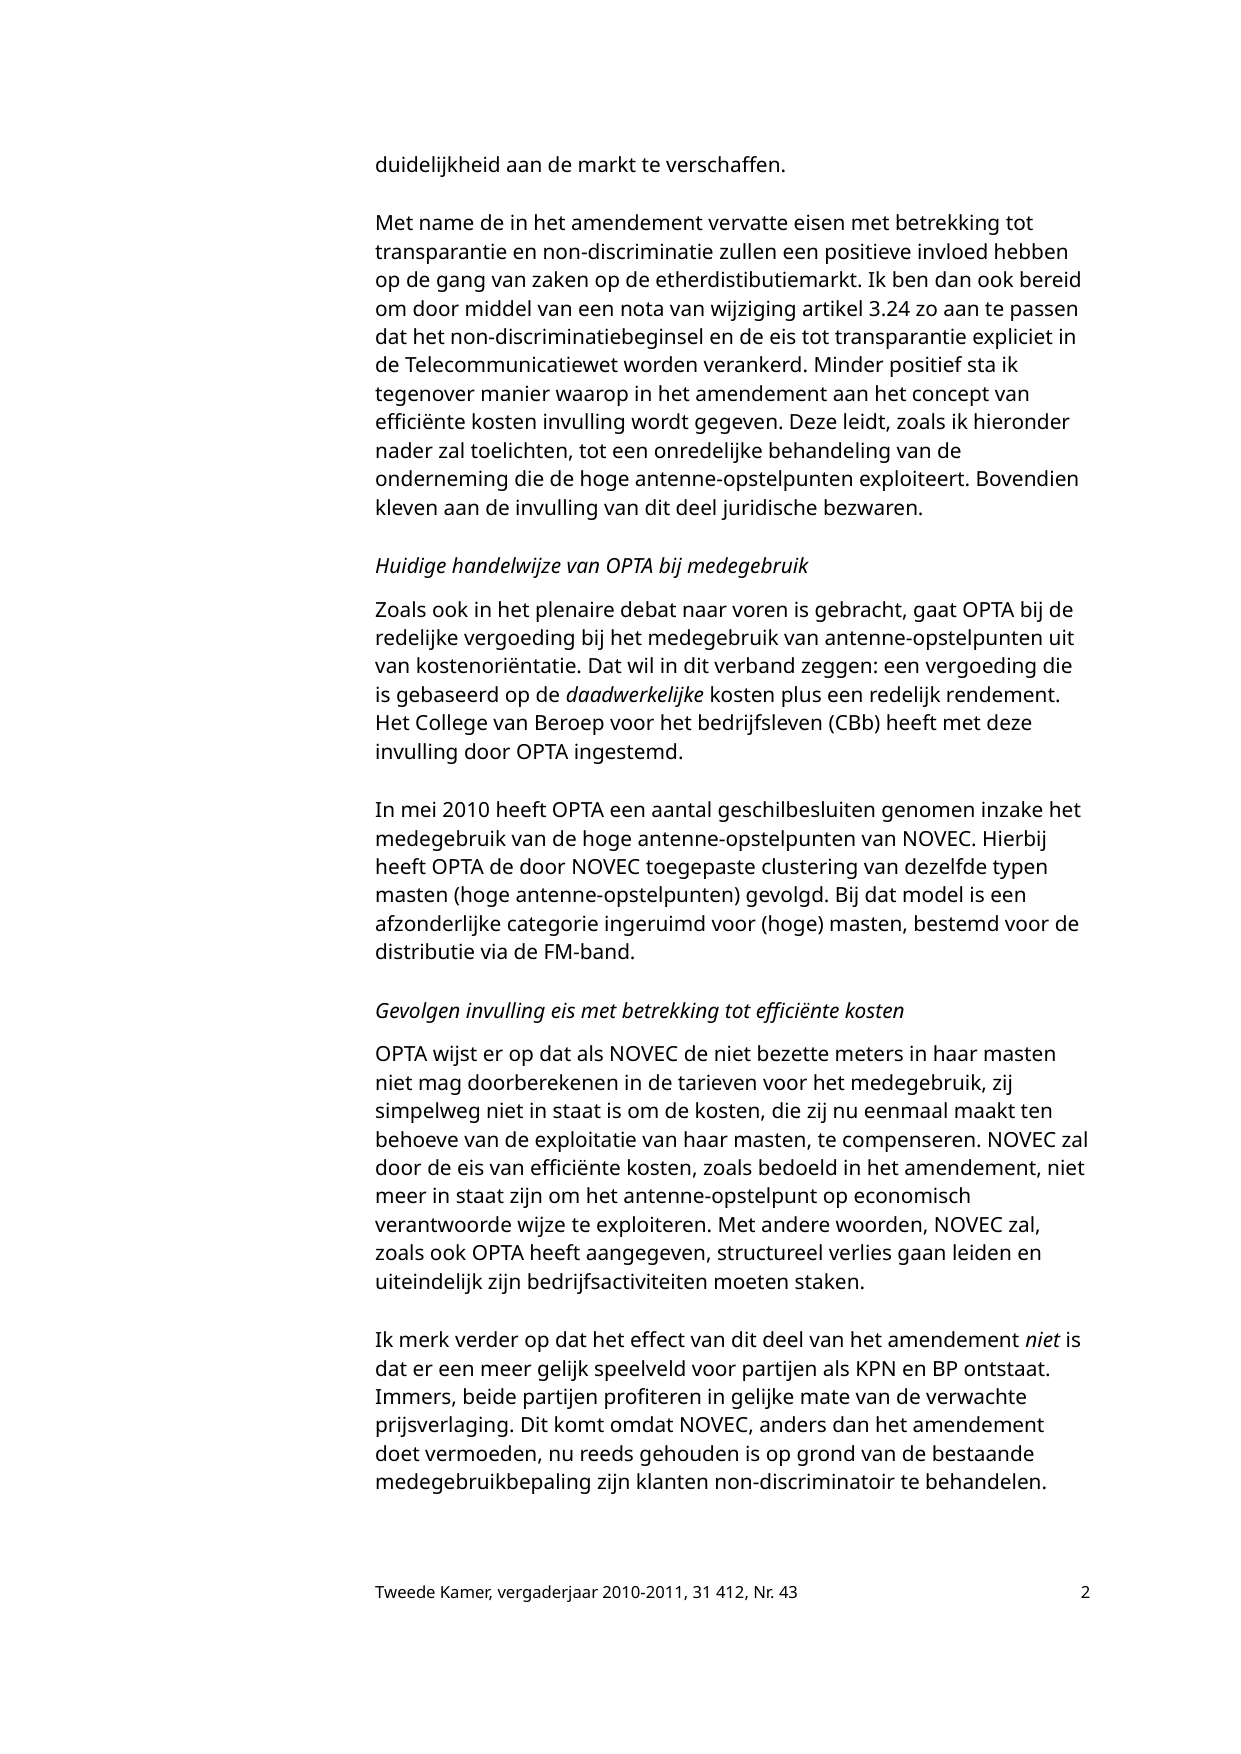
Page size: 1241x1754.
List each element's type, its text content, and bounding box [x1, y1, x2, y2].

text Met name de in het amendement vervatte eisen met betrekking tot transparantie en non-discriminatie zullen een positieve invloed hebben op de gang van zaken op de etherdistibutiemarkt. Ik ben dan ook bereid om door middel van een nota van wijziging artikel 3.24 zo aan te passen dat het non-discriminatiebeginsel en de eis tot transparantie expliciet in de Telecommunicatiewet worden verankerd. Minder positief sta ik tegenover manier waarop in het amendement aan het concept van efficiënte kosten invulling wordt gegeven. Deze leidt, zoals ik hieronder nader zal toelichten, tot een onredelijke behandeling van de onderneming die de hoge antenne-opstelpunten exploiteert. Bovendien kleven aan de invulling van dit deel juridische bezwaren. [375, 208, 1090, 521]
text duidelijkheid aan de markt te verschaffen. [375, 150, 1090, 178]
text In mei 2010 heeft OPTA een aantal geschilbesluiten genomen inzake het medegebruik van de hoge antenne-opstelpunten van NOVEC. Hierbij heeft OPTA de door NOVEC toegepaste clustering van dezelfde typen masten (hoge antenne-opstelpunten) gevolgd. Bij dat model is een afzonderlijke categorie ingeruimd voor (hoge) masten, bestemd voor de distributie via de FM-band. [375, 795, 1090, 966]
text Zoals ook in het plenaire debat naar voren is gebracht, gaat OPTA bij de redelijke vergoeding bij het medegebruik van antenne-opstelpunten uit van kostenoriëntatie. Dat wil in dit verband zeggen: een vergoeding die is gebaseerd op de daadwerkelijke kosten plus een redelijk rendement. Het College van Beroep voor het bedrijfsleven (CBb) heeft met deze invulling door OPTA ingestemd. [375, 595, 1090, 765]
text Ik merk verder op dat het effect van dit deel van het amendement niet is dat er een meer gelijk speelveld voor partijen als KPN en BP ontstaat. Immers, beide partijen profiteren in gelijke mate van de verwachte prijsverlaging. Dit komt omdat NOVEC, anders dan het amendement doet vermoeden, nu reeds gehouden is op grond van de bestaande medegebruikbepaling zijn klanten non-discriminatoir te behandelen. [375, 1325, 1090, 1496]
text Huidige handelwijze van OPTA bij medegebruik [375, 551, 1090, 580]
text OPTA wijst er op dat als NOVEC de niet bezette meters in haar masten niet mag doorberekenen in de tarieven voor het medegebruik, zij simpelweg niet in staat is om de kosten, die zij nu eenmaal maakt ten behoeve van de exploitatie van haar masten, te compenseren. NOVEC zal door de eis van efficiënte kosten, zoals bedoeld in het amendement, niet meer in staat zijn om het antenne-opstelpunt op economisch verantwoorde wijze te exploiteren. Met andere woorden, NOVEC zal, zoals ook OPTA heeft aangegeven, structureel verlies gaan leiden en uiteindelijk zijn bedrijfsactiviteiten moeten staken. [375, 1039, 1090, 1295]
text Gevolgen invulling eis met betrekking tot efficiënte kosten [375, 996, 1090, 1024]
